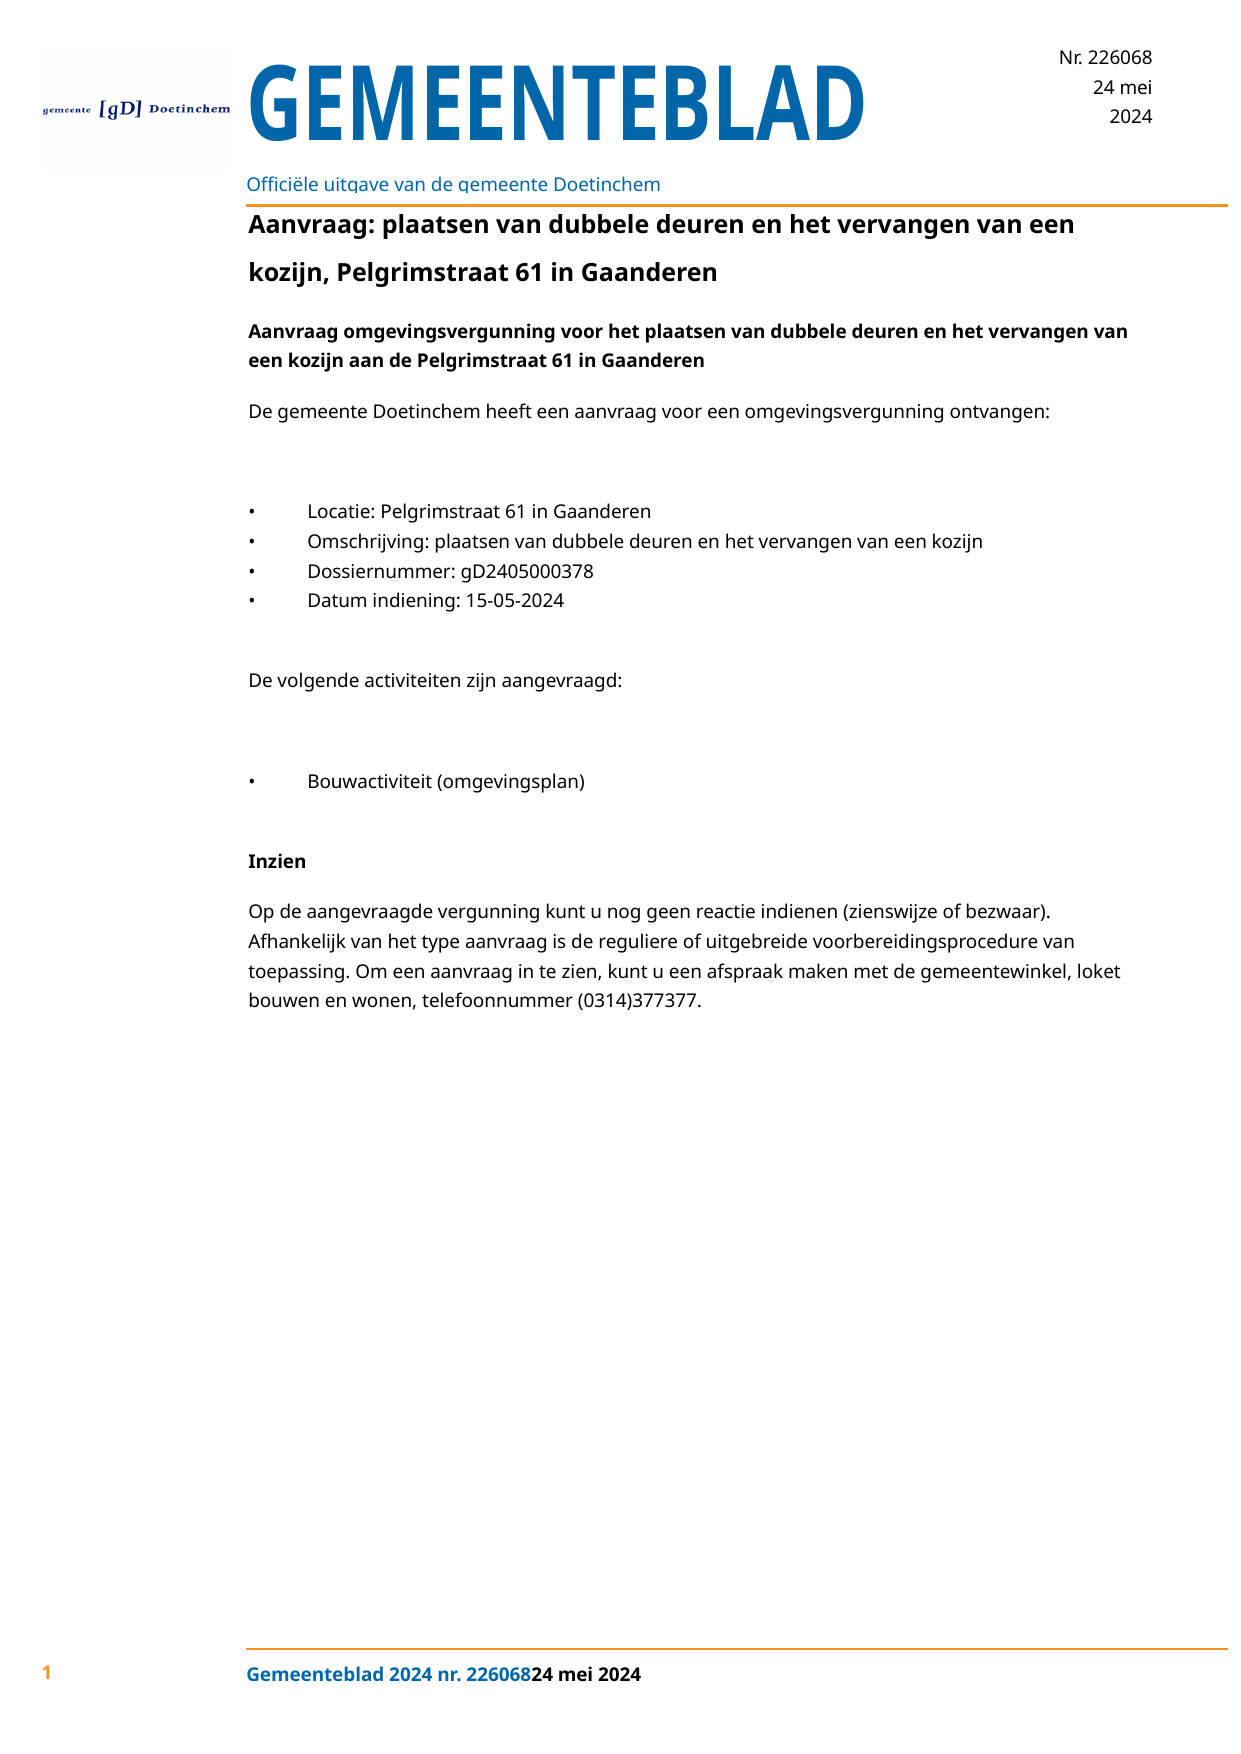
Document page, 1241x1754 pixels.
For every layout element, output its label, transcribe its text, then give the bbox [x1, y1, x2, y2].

text De volgende activiteiten zijn aangevraagd: [248, 667, 1152, 693]
list Omschrijving: plaatsen van dubbele deuren en het vervangen van een kozijn [248, 528, 1152, 554]
list Dossiernummer: gD2405000378 [248, 558, 1152, 584]
text Inzien [248, 848, 1152, 874]
text Aanvraag omgevingsvergunning voor het plaatsen van dubbele deuren en het vervangen van een kozijn aan de Pelgrimstraat 61 in Gaanderen [248, 318, 1152, 373]
text De gemeente Doetinchem heeft een aanvraag voor een omgevingsvergunning ontvangen: [248, 398, 1152, 424]
text Aanvraag: plaatsen van dubbele deuren en het vervangen van een kozijn, Pelgrimstraat 61 in Gaanderen [248, 207, 1152, 288]
picture [41, 47, 231, 172]
list Locatie: Pelgrimstraat 61 in Gaanderen [248, 499, 1152, 524]
list Bouwactiviteit (omgevingsplan) [248, 768, 1152, 794]
list Datum indiening: 15-05-2024 [248, 587, 1152, 613]
text Op de aangevraagde vergunning kunt u nog geen reactie indienen (zienswijze of bezwaar). Afhankelijk van het type aanvraag is de reguliere of uitgebreide voorbereidingsprocedure van toepassing. Om een aanvraag in te zien, kunt u een afspraak maken met de gemeentewinkel, loket bouwen en wonen, telefoonnummer (0314)377377. [248, 899, 1152, 1013]
